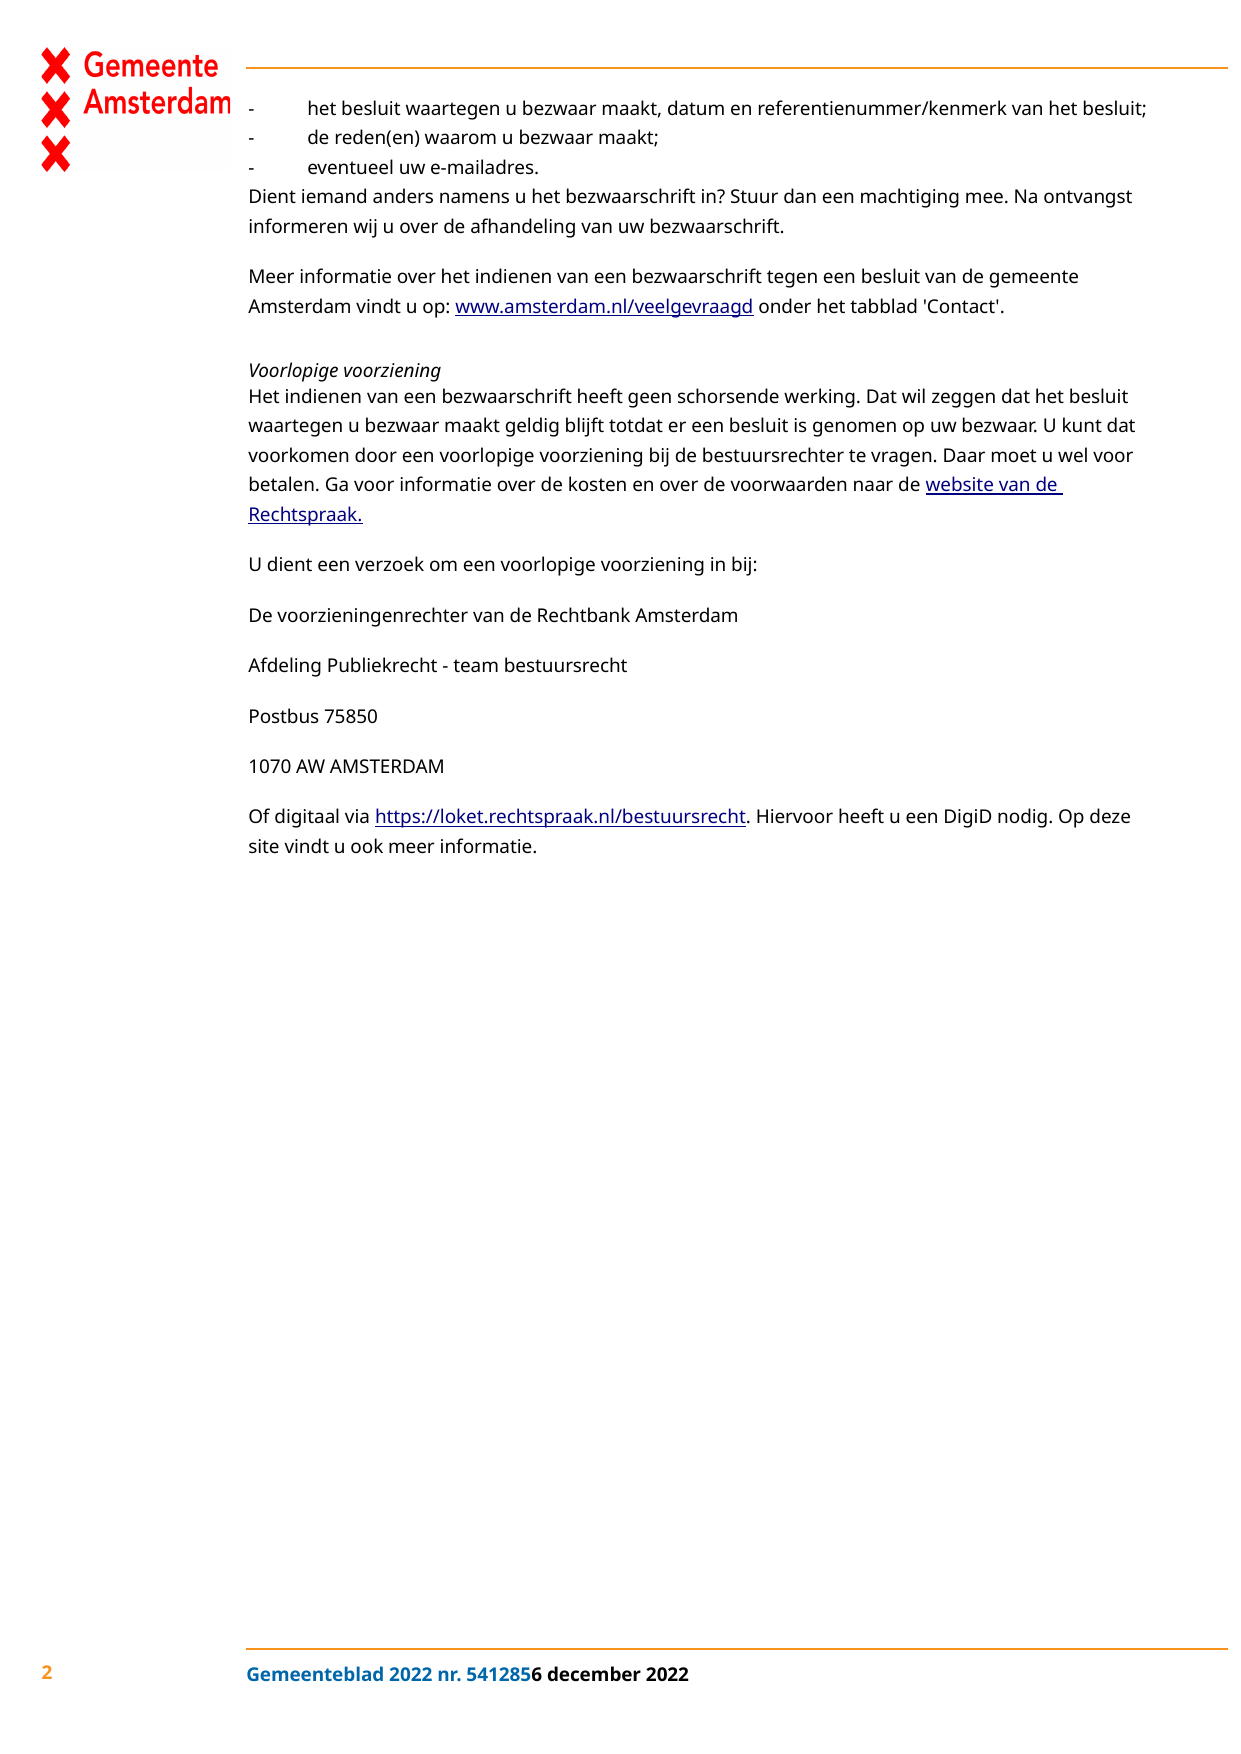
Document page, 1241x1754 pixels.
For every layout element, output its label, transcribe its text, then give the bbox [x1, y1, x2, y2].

text Voorlopige voorziening [248, 357, 1152, 383]
text 1070 AW AMSTERDAM [248, 753, 1152, 779]
picture [41, 47, 231, 172]
list eventueel uw e-mailadres. [248, 154, 1152, 180]
text Afdeling Publiekrecht - team bestuursrecht [248, 652, 1152, 678]
text Het indienen van een bezwaarschrift heeft geen schorsende werking. Dat wil zeggen dat het besluit waartegen u bezwaar maakt geldig blijft totdat er een besluit is genomen op uw bezwaar. U kunt dat voorkomen door een voorlopige voorziening bij de bestuursrechter te vragen. Daar moet u wel voor betalen. Ga voor informatie over de kosten en over de voorwaarden naar de website van de Rechtspraak. [248, 383, 1152, 527]
text U dient een verzoek om een voorlopige voorziening in bij: [248, 552, 1152, 577]
list het besluit waartegen u bezwaar maakt, datum en referentienummer/kenmerk van het besluit; [248, 95, 1152, 121]
text Postbus 75850 [248, 703, 1152, 728]
text De voorzieningenrechter van de Rechtbank Amsterdam [248, 602, 1152, 628]
list de reden(en) waarom u bezwaar maakt; [248, 124, 1152, 150]
text Dient iemand anders namens u het bezwaarschrift in? Stuur dan een machtiging mee. Na ontvangst informeren wij u over de afhandeling van uw bezwaarschrift. [248, 183, 1152, 239]
text Meer informatie over het indienen van een bezwaarschrift tegen een besluit van de gemeente Amsterdam vindt u op: www.amsterdam.nl/veelgevraagd onder het tabblad 'Contact'. [248, 263, 1152, 319]
text Of digitaal via https://loket.rechtspraak.nl/bestuursrecht. Hiervoor heeft u een DigiD nodig. Op deze site vindt u ook meer informatie. [248, 804, 1152, 859]
